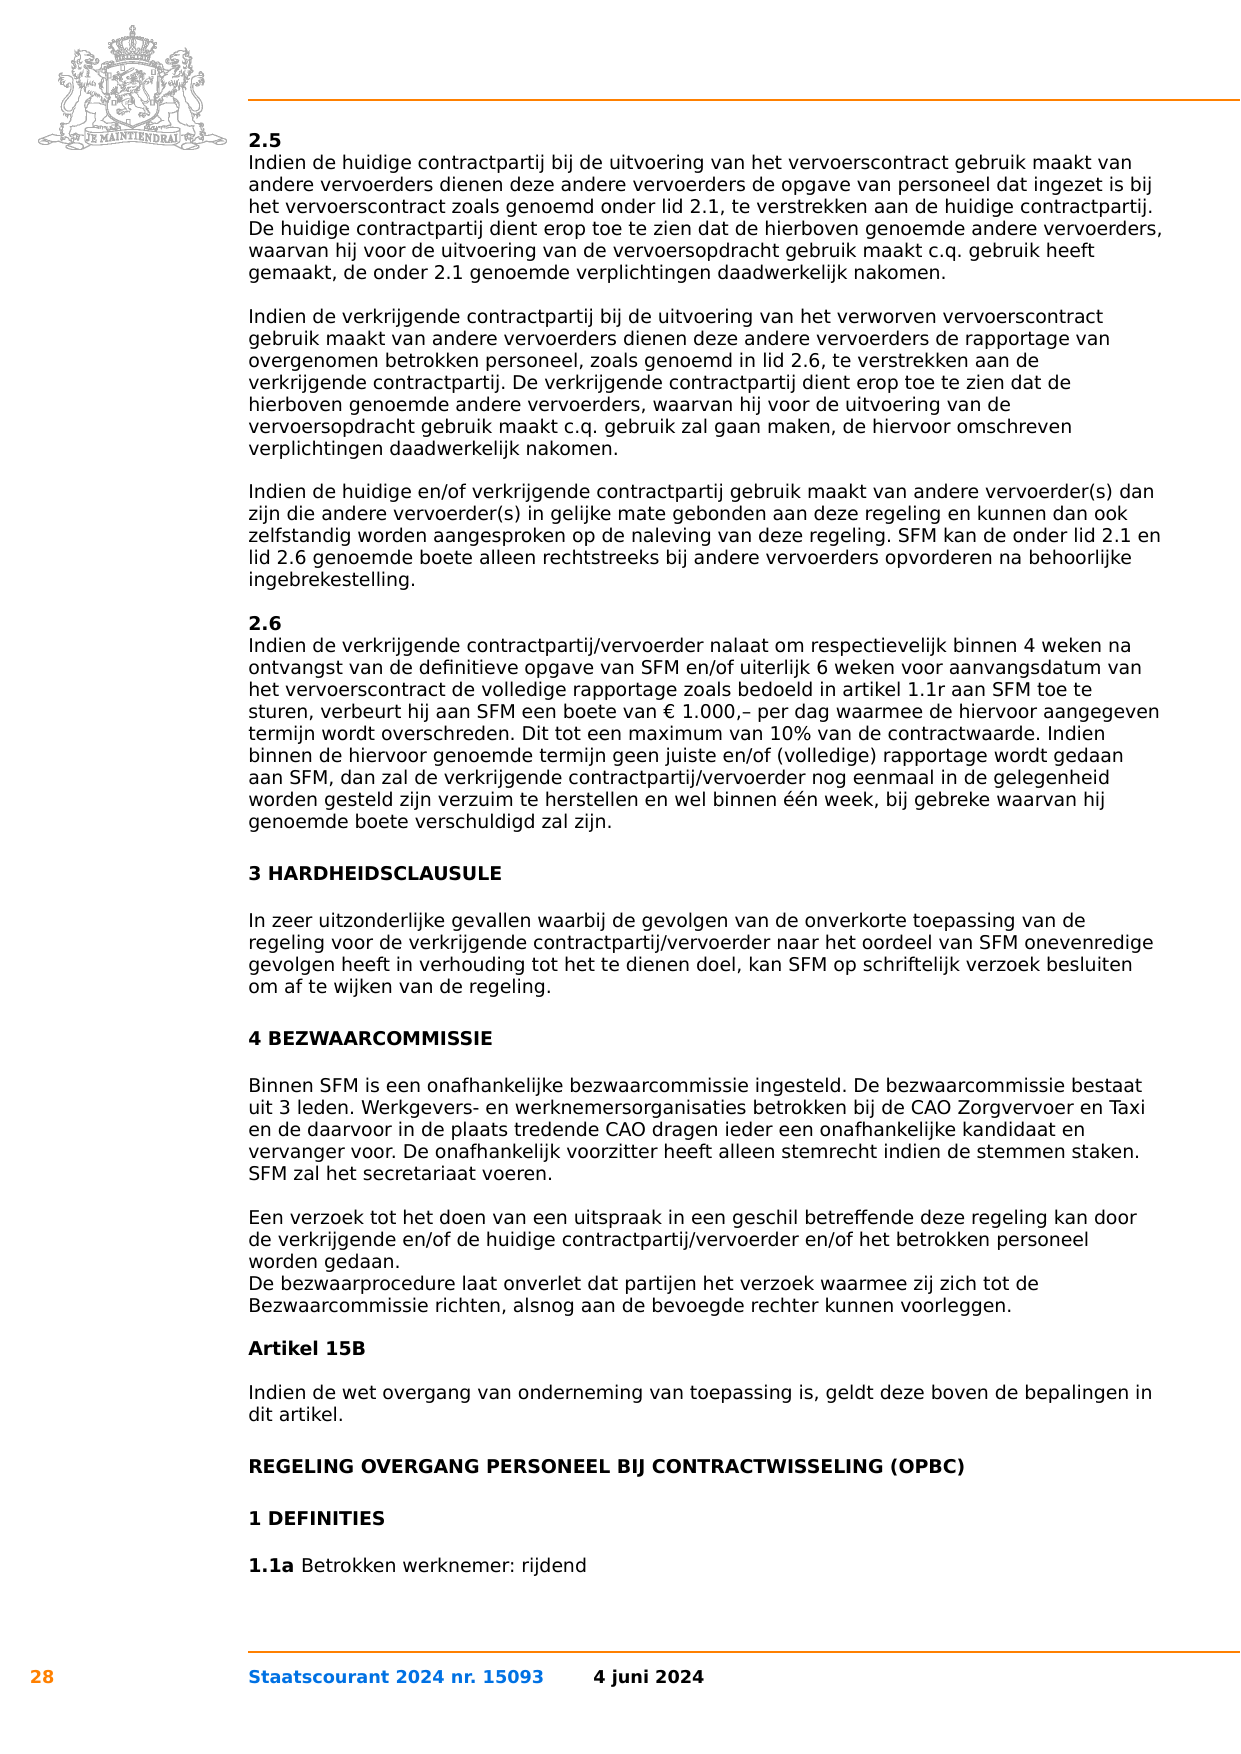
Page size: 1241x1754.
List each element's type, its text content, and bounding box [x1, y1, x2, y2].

text De bezwaarprocedure laat onverlet dat partijen het verzoek waarmee zij zich tot de Bezwaarcommissie richten, alsnog aan de bevoegde rechter kunnen voorleggen. [248, 1272, 1163, 1316]
subtitle Artikel 15B [248, 1338, 1163, 1360]
subtitle 1 DEFINITIES [248, 1508, 1163, 1530]
picture [38, 25, 227, 150]
text Indien de verkrijgende contractpartij bij de uitvoering van het verworven vervoerscontract gebruik maakt van andere vervoerders dienen deze andere vervoerders de rapportage van overgenomen betrokken personeel, zoals genoemd in lid 2.6, te verstrekken aan de verkrijgende contractpartij. De verkrijgende contractpartij dient erop toe te zien dat de hierboven genoemde andere vervoerders, waarvan hij voor de uitvoering van de vervoersopdracht gebruik maakt c.q. gebruik zal gaan maken, de hiervoor omschreven verplichtingen daadwerkelijk nakomen. [248, 306, 1163, 459]
subtitle REGELING OVERGANG PERSONEEL BIJ CONTRACTWISSELING (OPBC) [248, 1456, 1163, 1478]
text 2.6 [248, 613, 1163, 635]
text Indien de verkrijgende contractpartij/vervoerder nalaat om respectievelijk binnen 4 weken na ontvangst van de definitieve opgave van SFM en/of uiterlijk 6 weken voor aanvangsdatum van het vervoerscontract de volledige rapportage zoals bedoeld in artikel 1.1r aan SFM toe te sturen, verbeurt hij aan SFM een boete van € 1.000,– per dag waarmee de hiervoor aangegeven termijn wordt overschreden. Dit tot een maximum van 10% van de contractwaarde. Indien binnen de hiervoor genoemde termijn geen juiste en/of (volledige) rapportage wordt gedaan aan SFM, dan zal de verkrijgende contractpartij/vervoerder nog eenmaal in de gelegenheid worden gesteld zijn verzuim te herstellen en wel binnen één week, bij gebreke waarvan hij genoemde boete verschuldigd zal zijn. [248, 635, 1163, 833]
text Indien de huidige contractpartij bij de uitvoering van het vervoerscontract gebruik maakt van andere vervoerders dienen deze andere vervoerders de opgave van personeel dat ingezet is bij het vervoerscontract zoals genoemd onder lid 2.1, te verstrekken aan de huidige contractpartij. De huidige contractpartij dient erop toe te zien dat de hierboven genoemde andere vervoerders, waarvan hij voor de uitvoering van de vervoersopdracht gebruik maakt c.q. gebruik heeft gemaakt, de onder 2.1 genoemde verplichtingen daadwerkelijk nakomen. [248, 152, 1163, 284]
text 1.1a Betrokken werknemer: rijdend [248, 1555, 1163, 1577]
text Een verzoek tot het doen van een uitspraak in een geschil betreffende deze regeling kan door de verkrijgende en/of de huidige contractpartij/vervoerder en/of het betrokken personeel worden gedaan. [248, 1207, 1163, 1272]
text 2.5 [248, 130, 1163, 152]
text Binnen SFM is een onafhankelijke bezwaarcommissie ingesteld. De bezwaarcommissie bestaat uit 3 leden. Werkgevers- en werknemersorganisaties betrokken bij de CAO Zorgvervoer en Taxi en de daarvoor in de plaats tredende CAO dragen ieder een onafhankelijke kandidaat en vervanger voor. De onafhankelijk voorzitter heeft alleen stemrecht indien de stemmen staken. SFM zal het secretariaat voeren. [248, 1075, 1163, 1185]
text Indien de huidige en/of verkrijgende contractpartij gebruik maakt van andere vervoerder(s) dan zijn die andere vervoerder(s) in gelijke mate gebonden aan deze regeling en kunnen dan ook zelfstandig worden aangesproken op de naleving van deze regeling. SFM kan de onder lid 2.1 en lid 2.6 genoemde boete alleen rechtstreeks bij andere vervoerders opvorderen na behoorlijke ingebrekestelling. [248, 481, 1163, 591]
subtitle 4 BEZWAARCOMMISSIE [248, 1028, 1163, 1050]
text In zeer uitzonderlijke gevallen waarbij de gevolgen van de onverkorte toepassing van de regeling voor de verkrijgende contractpartij/vervoerder naar het oordeel van SFM onevenredige gevolgen heeft in verhouding tot het te dienen doel, kan SFM op schriftelijk verzoek besluiten om af te wijken van de regeling. [248, 910, 1163, 998]
text Indien de wet overgang van onderneming van toepassing is, geldt deze boven de bepalingen in dit artikel. [248, 1382, 1163, 1426]
subtitle 3 HARDHEIDSCLAUSULE [248, 863, 1163, 885]
